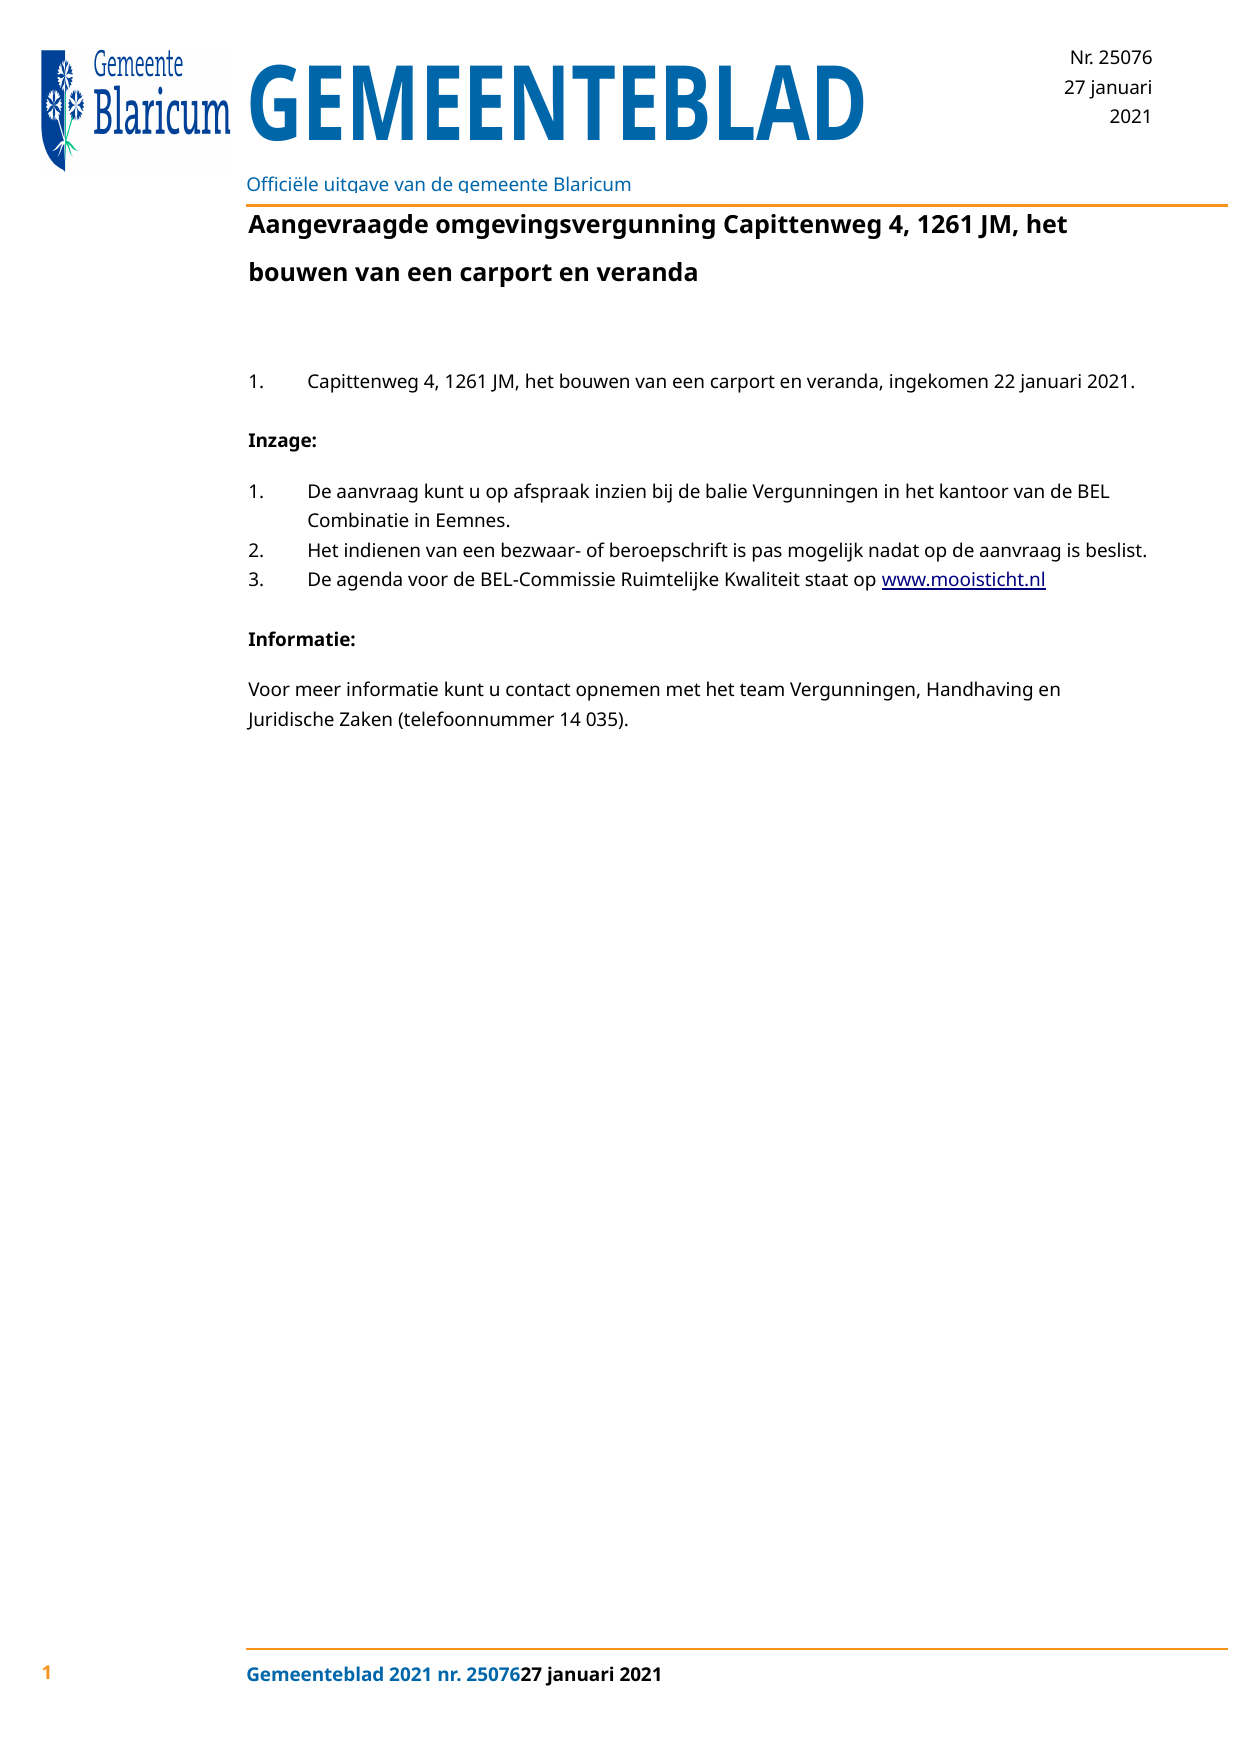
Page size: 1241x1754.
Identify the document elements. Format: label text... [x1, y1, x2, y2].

text Inzage: [248, 427, 1152, 453]
text Voor meer informatie kunt u contact opnemen met het team Vergunningen, Handhaving en Juridische Zaken (telefoonnummer 14 035). [248, 676, 1152, 732]
list Capittenweg 4, 1261 JM, het bouwen van een carport en veranda, ingekomen 22 januari 2021. [248, 368, 1152, 394]
list Het indienen van een bezwaar- of beroepschrift is pas mogelijk nadat op de aanvraag is beslist. [248, 537, 1152, 563]
text Informatie: [248, 626, 1152, 652]
text Aangevraagde omgevingsvergunning Capittenweg 4, 1261 JM, het bouwen van een carport en veranda [248, 207, 1152, 288]
list De aanvraag kunt u op afspraak inzien bij de balie Vergunningen in het kantoor van de BEL Combinatie in Eemnes. [248, 478, 1152, 533]
list De agenda voor de BEL-Commissie Ruimtelijke Kwaliteit staat op www.mooisticht.nl [248, 567, 1152, 592]
picture [41, 47, 231, 172]
